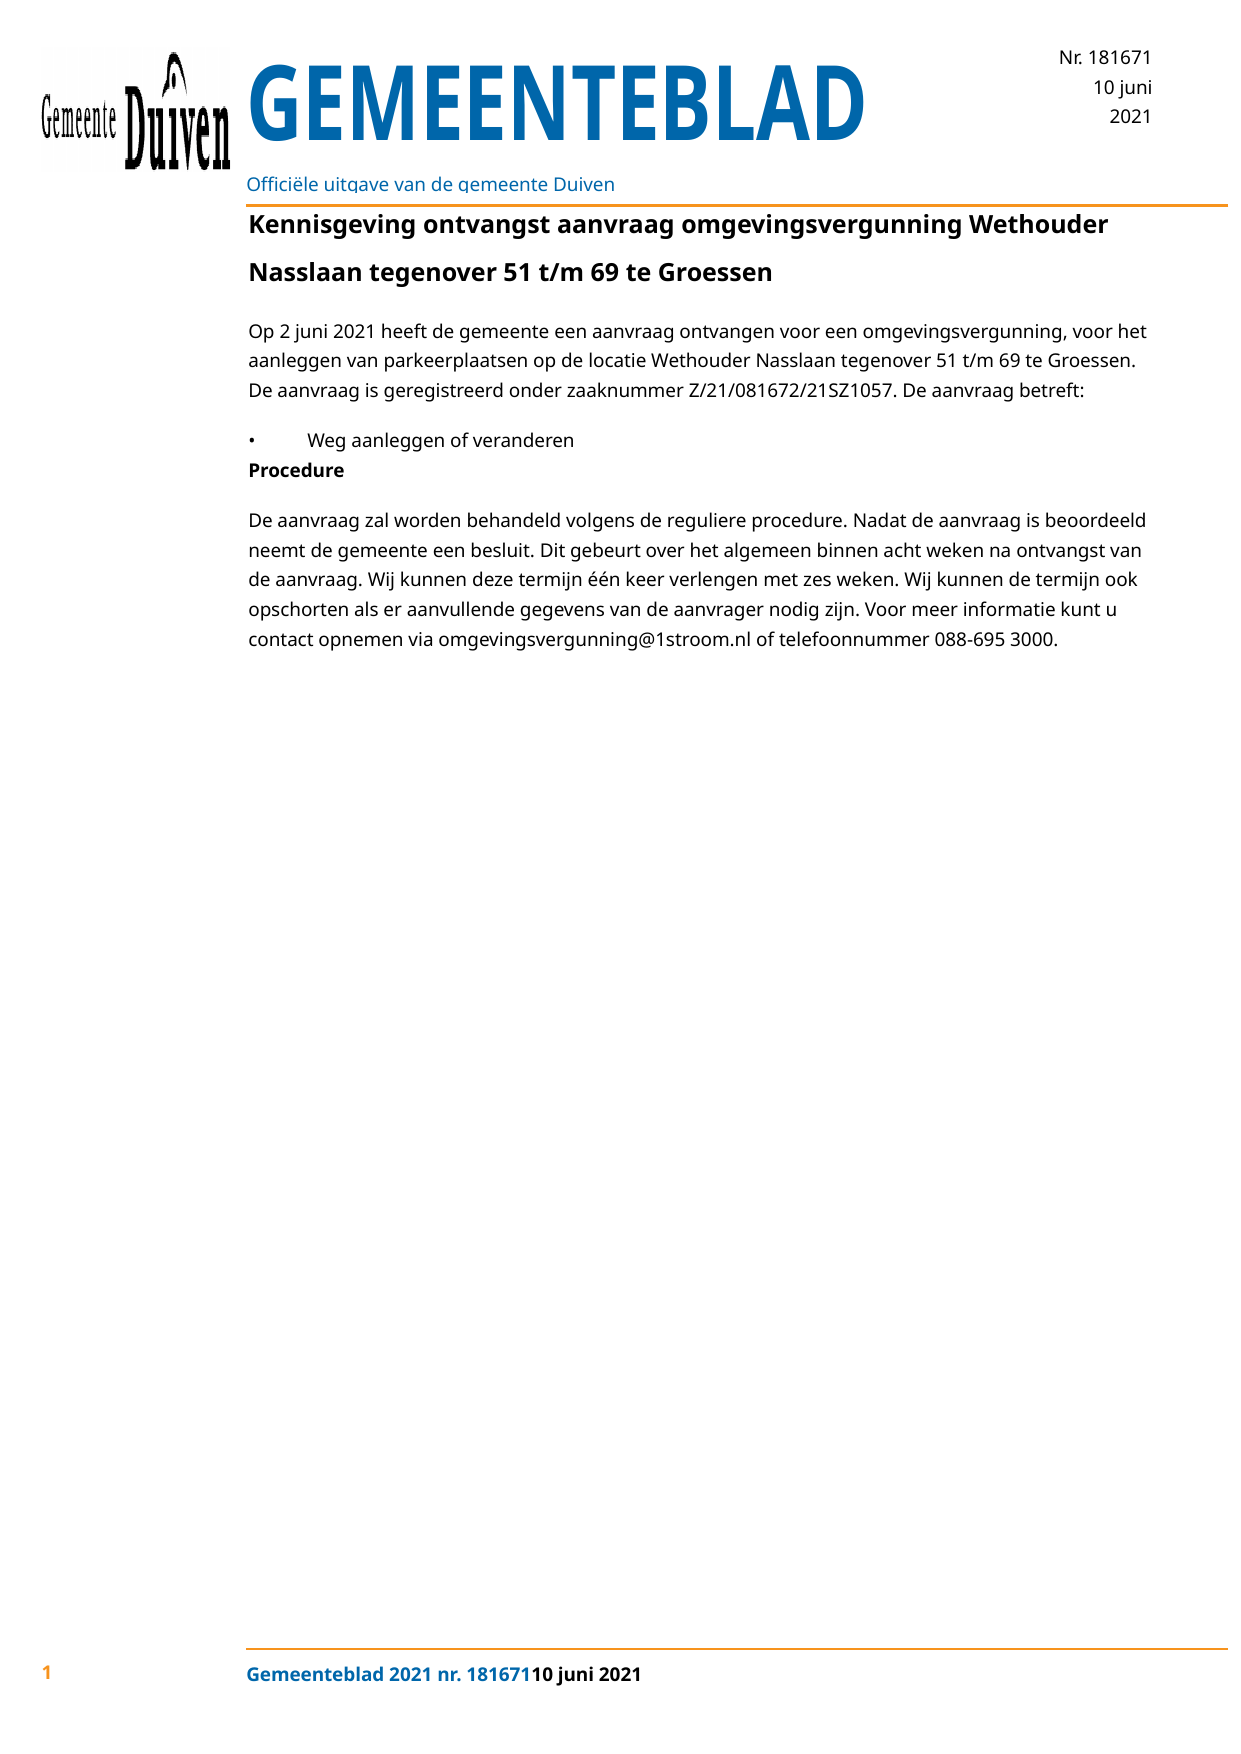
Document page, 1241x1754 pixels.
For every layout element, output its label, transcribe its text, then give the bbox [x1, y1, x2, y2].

text Procedure [248, 457, 1152, 483]
picture [41, 47, 231, 172]
text De aanvraag zal worden behandeld volgens de reguliere procedure. Nadat de aanvraag is beoordeeld neemt de gemeente een besluit. Dit gebeurt over het algemeen binnen acht weken na ontvangst van de aanvraag. Wij kunnen deze termijn één keer verlengen met zes weken. Wij kunnen de termijn ook opschorten als er aanvullende gegevens van de aanvrager nodig zijn. Voor meer informatie kunt u contact opnemen via omgevingsvergunning@1stroom.nl of telefoonnummer 088-695 3000. [248, 507, 1152, 652]
text Op 2 juni 2021 heeft de gemeente een aanvraag ontvangen voor een omgevingsvergunning, voor het aanleggen van parkeerplaatsen op de locatie Wethouder Nasslaan tegenover 51 t/m 69 te Groessen. De aanvraag is geregistreerd onder zaaknummer Z/21/081672/21SZ1057. De aanvraag betreft: [248, 318, 1152, 403]
text Kennisgeving ontvangst aanvraag omgevingsvergunning Wethouder Nasslaan tegenover 51 t/m 69 te Groessen [248, 207, 1152, 288]
list Weg aanleggen of veranderen [248, 427, 1152, 453]
